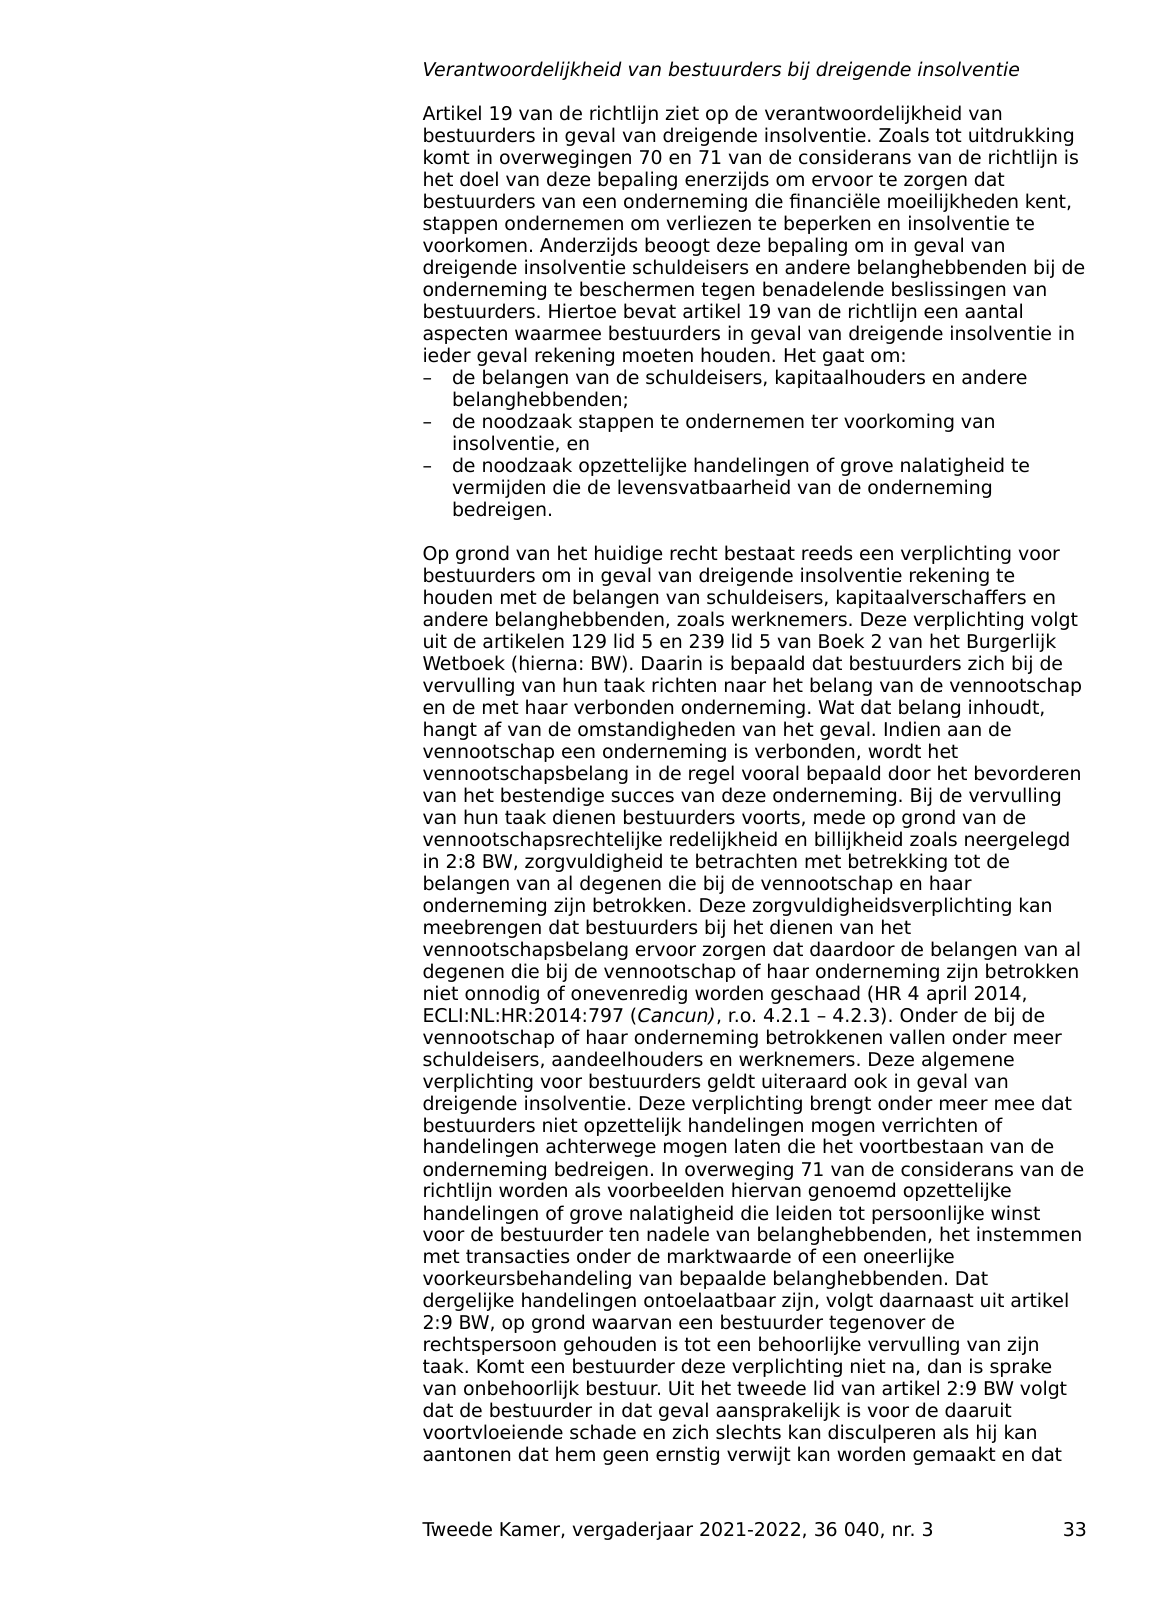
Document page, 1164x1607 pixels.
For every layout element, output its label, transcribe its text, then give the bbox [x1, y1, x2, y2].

subtitle Verantwoordelijkheid van bestuurders bij dreigende insolventie [422, 59, 1087, 81]
text – de noodzaak opzettelijke handelingen of grove nalatigheid te vermijden die de levensvatbaarheid van de onderneming bedreigen. [422, 455, 1087, 521]
text – de noodzaak stappen te ondernemen ter voorkoming van insolventie, en [422, 411, 1087, 455]
text Artikel 19 van de richtlijn ziet op de verantwoordelijkheid van bestuurders in geval van dreigende insolventie. Zoals tot uitdrukking komt in overwegingen 70 en 71 van de considerans van de richtlijn is het doel van deze bepaling enerzijds om ervoor te zorgen dat bestuurders van een onderneming die financiële moeilijkheden kent, stappen ondernemen om verliezen te beperken en insolventie te voorkomen. Anderzijds beoogt deze bepaling om in geval van dreigende insolventie schuldeisers en andere belanghebbenden bij de onderneming te beschermen tegen benadelende beslissingen van bestuurders. Hiertoe bevat artikel 19 van de richtlijn een aantal aspecten waarmee bestuurders in geval van dreigende insolventie in ieder geval rekening moeten houden. Het gaat om: [422, 103, 1087, 367]
text Op grond van het huidige recht bestaat reeds een verplichting voor bestuurders om in geval van dreigende insolventie rekening te houden met de belangen van schuldeisers, kapitaalverschaffers en andere belanghebbenden, zoals werknemers. Deze verplichting volgt uit de artikelen 129 lid 5 en 239 lid 5 van Boek 2 van het Burgerlijk Wetboek (hierna: BW). Daarin is bepaald dat bestuurders zich bij de vervulling van hun taak richten naar het belang van de vennootschap en de met haar verbonden onderneming. Wat dat belang inhoudt, hangt af van de omstandigheden van het geval. Indien aan de vennootschap een onderneming is verbonden, wordt het vennootschapsbelang in de regel vooral bepaald door het bevorderen van het bestendige succes van deze onderneming. Bij de vervulling van hun taak dienen bestuurders voorts, mede op grond van de vennootschapsrechtelijke redelijkheid en billijkheid zoals neergelegd in 2:8 BW, zorgvuldigheid te betrachten met betrekking tot de belangen van al degenen die bij de vennootschap en haar onderneming zijn betrokken. Deze zorgvuldigheidsverplichting kan meebrengen dat bestuurders bij het dienen van het vennootschapsbelang ervoor zorgen dat daardoor de belangen van al degenen die bij de vennootschap of haar onderneming zijn betrokken niet onnodig of onevenredig worden geschaad (HR 4 april 2014, ECLI:NL:HR:2014:797 (Cancun), r.o. 4.2.1 – 4.2.3). Onder de bij de vennootschap of haar onderneming betrokkenen vallen onder meer schuldeisers, aandeelhouders en werknemers. Deze algemene verplichting voor bestuurders geldt uiteraard ook in geval van dreigende insolventie. Deze verplichting brengt onder meer mee dat bestuurders niet opzettelijk handelingen mogen verrichten of handelingen achterwege mogen laten die het voortbestaan van de onderneming bedreigen. In overweging 71 van de considerans van de richtlijn worden als voorbeelden hiervan genoemd opzettelijke handelingen of grove nalatigheid die leiden tot persoonlijke winst voor de bestuurder ten nadele van belanghebbenden, het instemmen met transacties onder de marktwaarde of een oneerlijke voorkeursbehandeling van bepaalde belanghebbenden. Dat dergelijke handelingen ontoelaatbaar zijn, volgt daarnaast uit artikel 2:9 BW, op grond waarvan een bestuurder tegenover de rechtspersoon gehouden is tot een behoorlijke vervulling van zijn taak. Komt een bestuurder deze verplichting niet na, dan is sprake van onbehoorlijk bestuur. Uit het tweede lid van artikel 2:9 BW volgt dat de bestuurder in dat geval aansprakelijk is voor de daaruit voortvloeiende schade en zich slechts kan disculperen als hij kan aantonen dat hem geen ernstig verwijt kan worden gemaakt en dat [422, 543, 1087, 1466]
text – de belangen van de schuldeisers, kapitaalhouders en andere belanghebbenden; [422, 367, 1087, 411]
